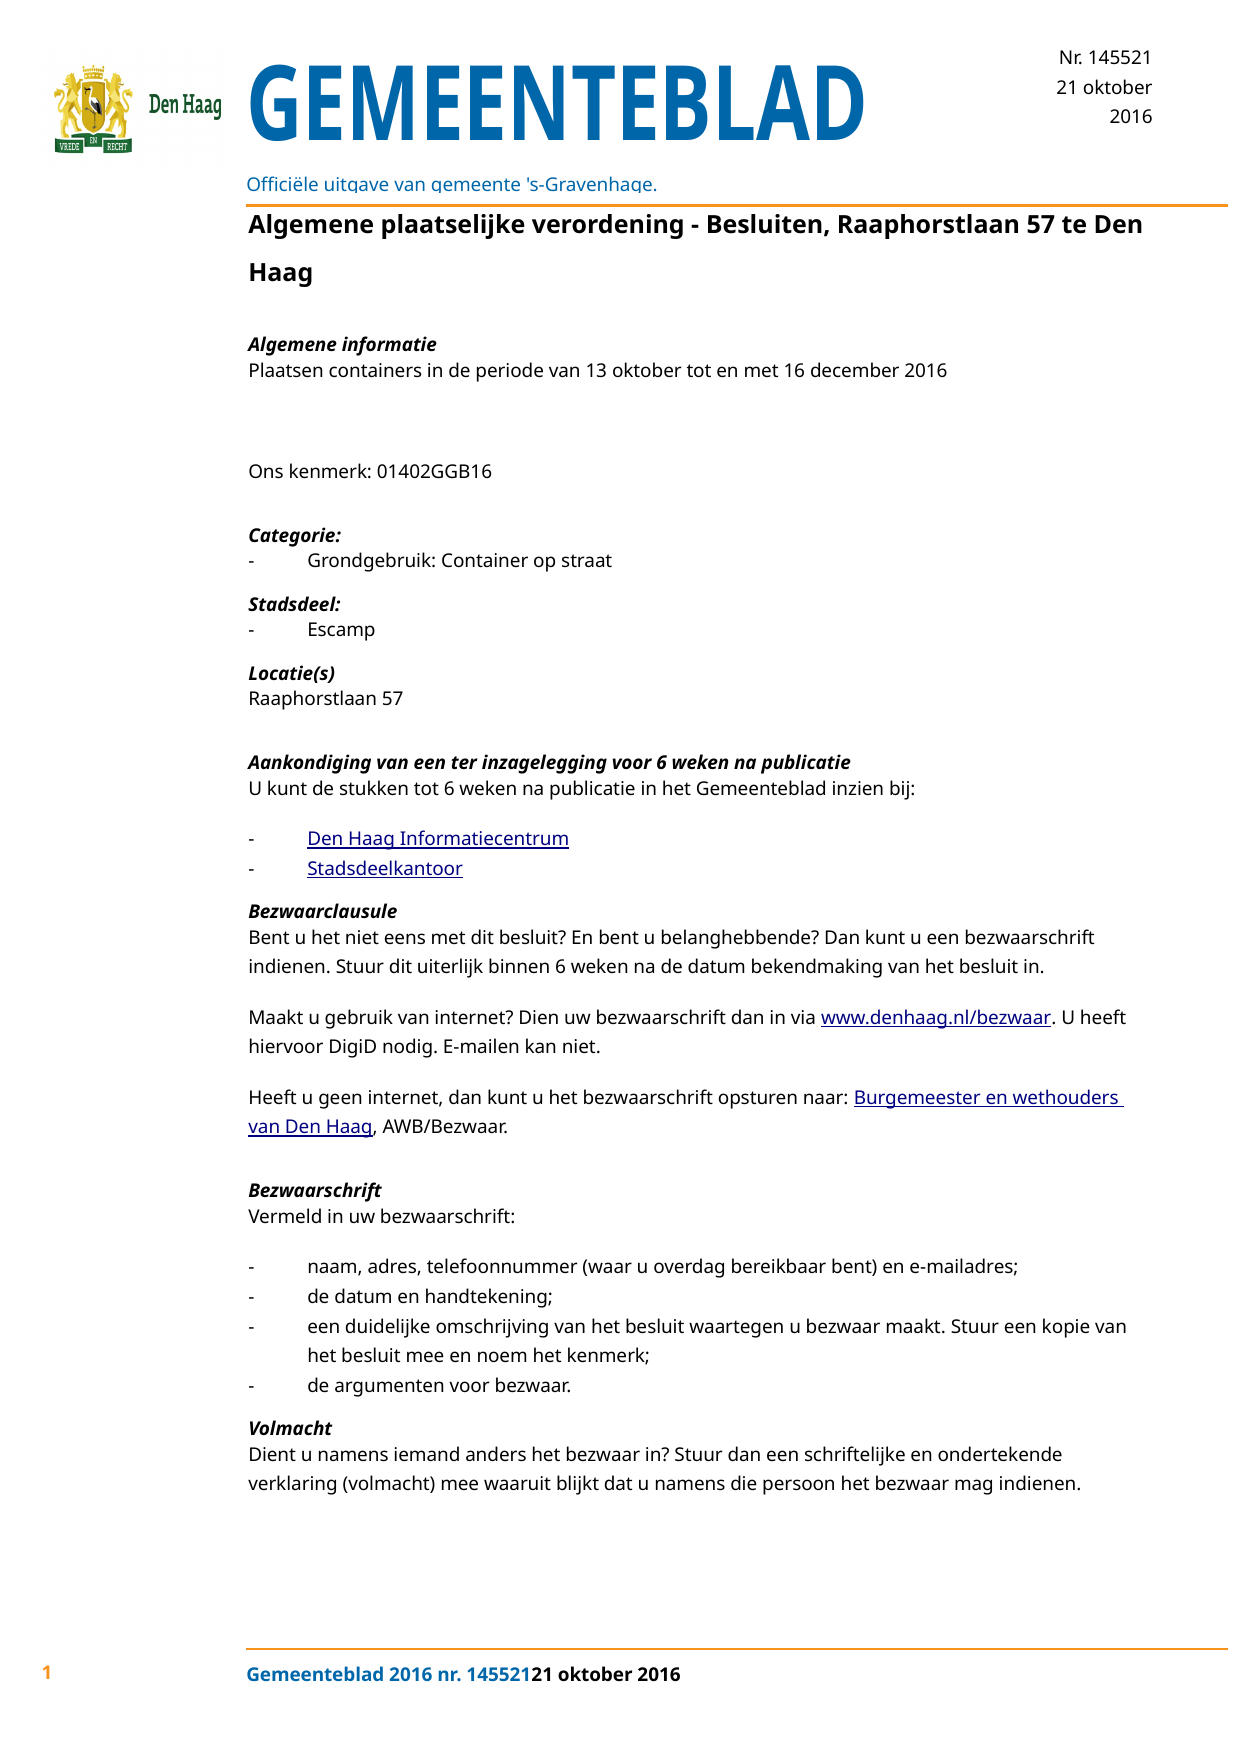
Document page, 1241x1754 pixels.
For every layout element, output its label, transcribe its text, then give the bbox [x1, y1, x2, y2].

text Ons kenmerk: 01402GGB16 [248, 458, 1152, 484]
text Bent u het niet eens met dit besluit? En bent u belanghebbende? Dan kunt u een bezwaarschrift indienen. Stuur dit uiterlijk binnen 6 weken na de datum bekendmaking van het besluit in. [248, 924, 1152, 979]
text Stadsdeel: [248, 591, 1152, 617]
list Escamp [248, 617, 1152, 642]
text Volmacht [248, 1415, 1152, 1441]
list Grondgebruik: Container op straat [248, 548, 1152, 573]
text Categorie: [248, 522, 1152, 548]
text Algemene informatie [248, 331, 1152, 357]
text Vermeld in uw bezwaarschrift: [248, 1203, 1152, 1229]
text Aankondiging van een ter inzagelegging voor 6 weken na publicatie [248, 749, 1152, 775]
text U kunt de stukken tot 6 weken na publicatie in het Gemeenteblad inzien bij: [248, 775, 1152, 801]
text Plaatsen containers in de periode van 13 oktober tot en met 16 december 2016 [248, 357, 1152, 383]
text Maakt u gebruik van internet? Dien uw bezwaarschrift dan in via www.denhaag.nl/bezwaar. U heeft hiervoor DigiD nodig. E-mailen kan niet. [248, 1004, 1152, 1059]
list Den Haag Informatiecentrum [248, 826, 1152, 851]
picture [41, 47, 231, 172]
list de argumenten voor bezwaar. [248, 1372, 1152, 1398]
text Locatie(s) [248, 660, 1152, 685]
text Bezwaarschrift [248, 1177, 1152, 1203]
list Stadsdeelkantoor [248, 855, 1152, 881]
list naam, adres, telefoonnummer (waar u overdag bereikbaar bent) en e-mailadres; [248, 1254, 1152, 1279]
text Dient u namens iemand anders het bezwaar in? Stuur dan een schriftelijke en ondertekende verklaring (volmacht) mee waaruit blijkt dat u namens die persoon het bezwaar mag indienen. [248, 1441, 1152, 1496]
text Heeft u geen internet, dan kunt u het bezwaarschrift opsturen naar: Burgemeester en wethouders van Den Haag, AWB/Bezwaar. [248, 1084, 1152, 1139]
text Bezwaarclausule [248, 898, 1152, 924]
text Raaphorstlaan 57 [248, 685, 1152, 711]
text Algemene plaatselijke verordening - Besluiten, Raaphorstlaan 57 te Den Haag [248, 207, 1152, 288]
list een duidelijke omschrijving van het besluit waartegen u bezwaar maakt. Stuur een kopie van het besluit mee en noem het kenmerk; [248, 1313, 1152, 1368]
list de datum en handtekening; [248, 1283, 1152, 1309]
